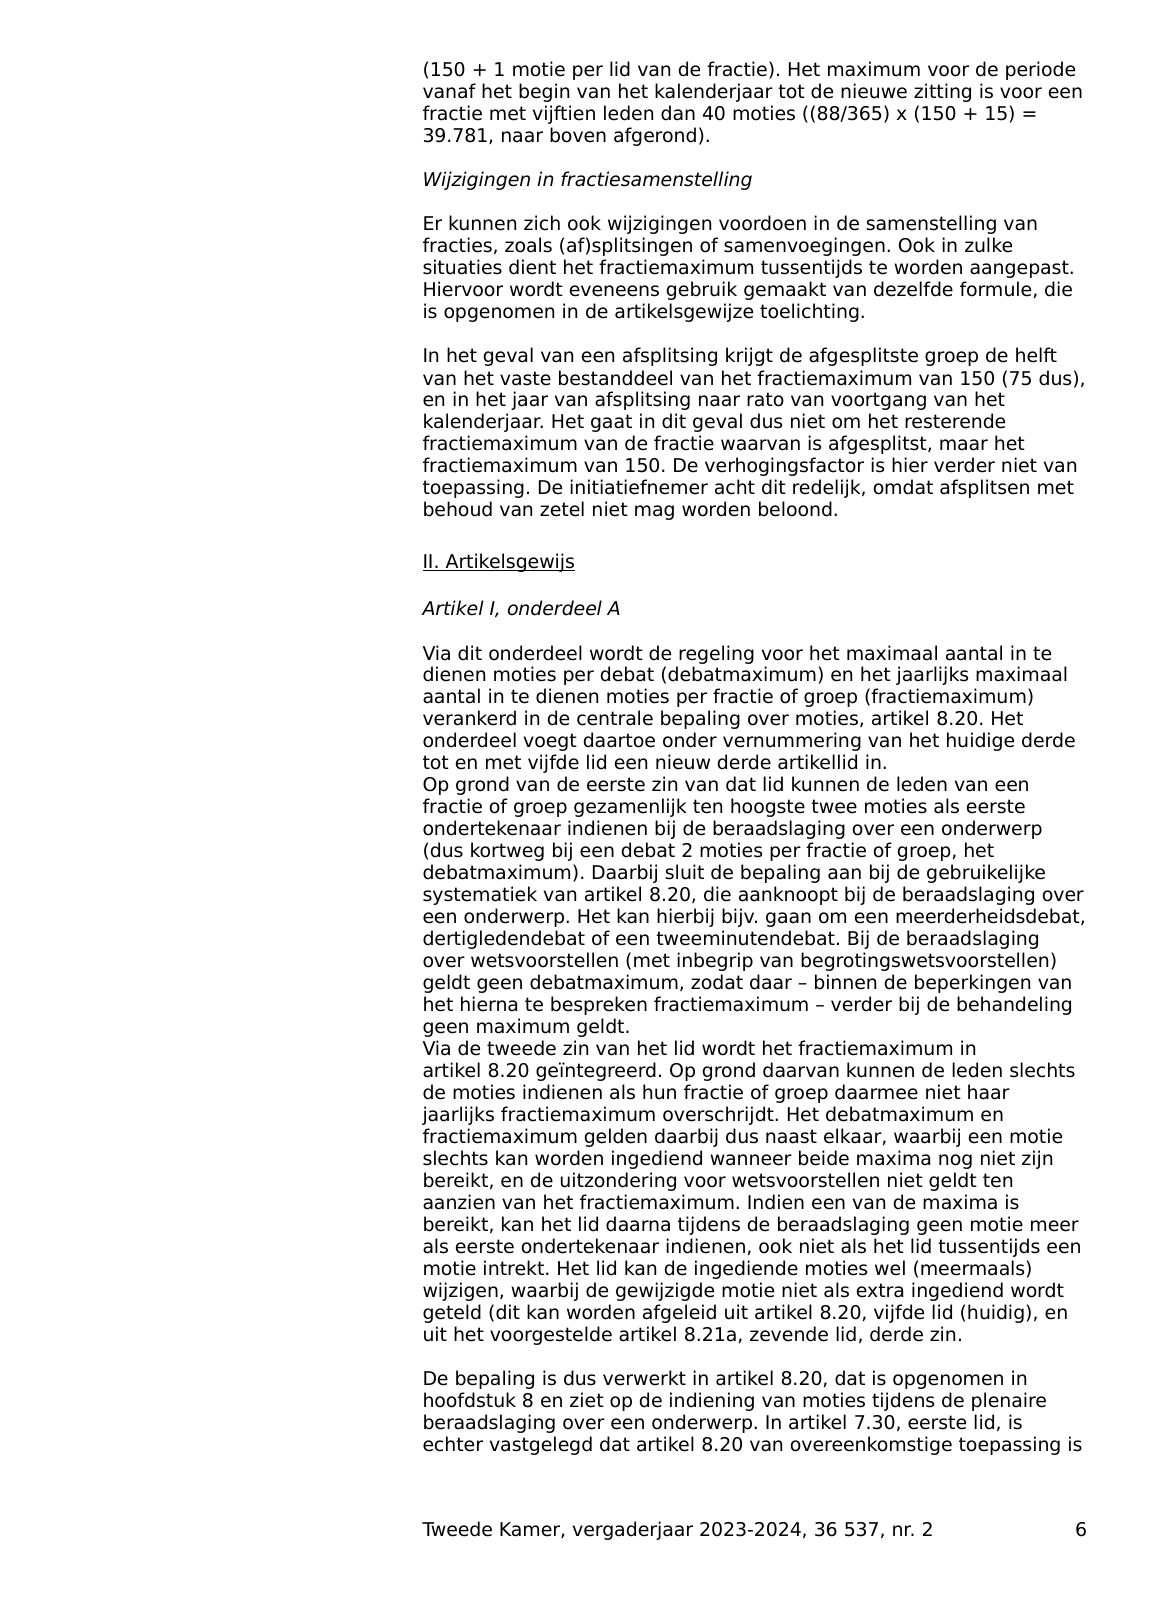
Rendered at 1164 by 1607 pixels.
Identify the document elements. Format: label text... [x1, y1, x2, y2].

text (150 + 1 motie per lid van de fractie). Het maximum voor de periode vanaf het begin van het kalenderjaar tot de nieuwe zitting is voor een fractie met vijftien leden dan 40 moties ((88/365) x (150 + 15) = 39.781, naar boven afgerond). [422, 59, 1087, 147]
text In het geval van een afsplitsing krijgt de afgesplitste groep de helft van het vaste bestanddeel van het fractiemaximum van 150 (75 dus), en in het jaar van afsplitsing naar rato van voortgang van het kalenderjaar. Het gaat in dit geval dus niet om het resterende fractiemaximum van de fractie waarvan is afgesplitst, maar het fractiemaximum van 150. De verhogingsfactor is hier verder niet van toepassing. De initiatiefnemer acht dit redelijk, omdat afsplitsen met behoud van zetel niet mag worden beloond. [422, 345, 1087, 521]
subtitle Wijzigingen in fractiesamenstelling [422, 169, 1087, 191]
text Er kunnen zich ook wijzigingen voordoen in de samenstelling van fracties, zoals (af)splitsingen of samenvoegingen. Ook in zulke situaties dient het fractiemaximum tussentijds te worden aangepast. Hiervoor wordt eveneens gebruik gemaakt van dezelfde formule, die is opgenomen in de artikelsgewijze toelichting. [422, 213, 1087, 323]
text Op grond van de eerste zin van dat lid kunnen de leden van een fractie of groep gezamenlijk ten hoogste twee moties als eerste ondertekenaar indienen bij de beraadslaging over een onderwerp (dus kortweg bij een debat 2 moties per fractie of groep, het debatmaximum). Daarbij sluit de bepaling aan bij de gebruikelijke systematiek van artikel 8.20, die aanknoopt bij de beraadslaging over een onderwerp. Het kan hierbij bijv. gaan om een meerderheidsdebat, dertigledendebat of een tweeminutendebat. Bij de beraadslaging over wetsvoorstellen (met inbegrip van begrotingswetsvoorstellen) geldt geen debatmaximum, zodat daar – binnen de beperkingen van het hierna te bespreken fractiemaximum – verder bij de behandeling geen maximum geldt. [422, 774, 1087, 1038]
text Via dit onderdeel wordt de regeling voor het maximaal aantal in te dienen moties per debat (debatmaximum) en het jaarlijks maximaal aantal in te dienen moties per fractie of groep (fractiemaximum) verankerd in de centrale bepaling over moties, artikel 8.20. Het onderdeel voegt daartoe onder vernummering van het huidige derde tot en met vijfde lid een nieuw derde artikellid in. [422, 642, 1087, 774]
text De bepaling is dus verwerkt in artikel 8.20, dat is opgenomen in hoofdstuk 8 en ziet op de indiening van moties tijdens de plenaire beraadslaging over een onderwerp. In artikel 7.30, eerste lid, is echter vastgelegd dat artikel 8.20 van overeenkomstige toepassing is [422, 1368, 1087, 1456]
subtitle Artikel I, onderdeel A [422, 598, 1087, 620]
text Via de tweede zin van het lid wordt het fractiemaximum in artikel 8.20 geïntegreerd. Op grond daarvan kunnen de leden slechts de moties indienen als hun fractie of groep daarmee niet haar jaarlijks fractiemaximum overschrijdt. Het debatmaximum en fractiemaximum gelden daarbij dus naast elkaar, waarbij een motie slechts kan worden ingediend wanneer beide maxima nog niet zijn bereikt, en de uitzondering voor wetsvoorstellen niet geldt ten aanzien van het fractiemaximum. Indien een van de maxima is bereikt, kan het lid daarna tijdens de beraadslaging geen motie meer als eerste ondertekenaar indienen, ook niet als het lid tussentijds een motie intrekt. Het lid kan de ingediende moties wel (meermaals) wijzigen, waarbij de gewijzigde motie niet als extra ingediend wordt geteld (dit kan worden afgeleid uit artikel 8.20, vijfde lid (huidig), en uit het voorgestelde artikel 8.21a, zevende lid, derde zin. [422, 1038, 1087, 1346]
subtitle II. Artikelsgewijs [422, 551, 1087, 573]
